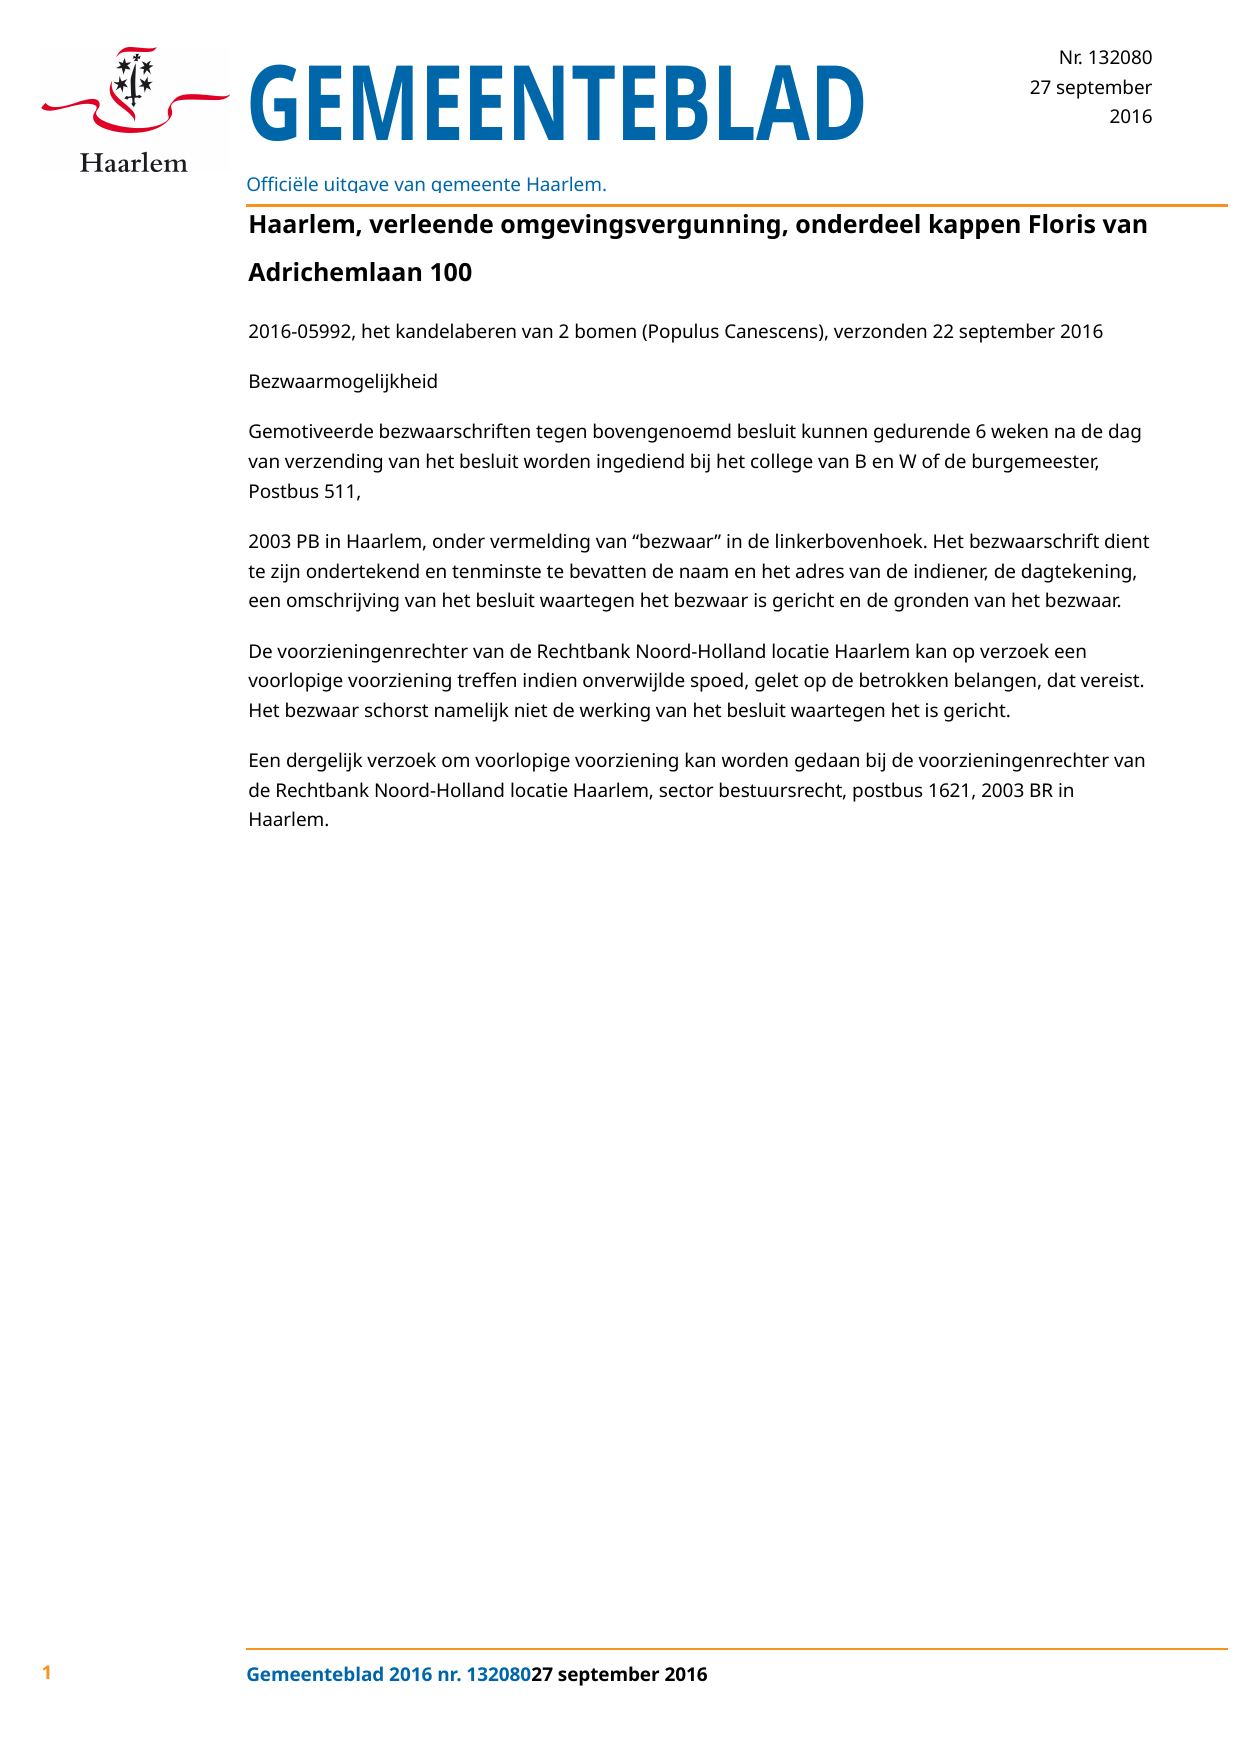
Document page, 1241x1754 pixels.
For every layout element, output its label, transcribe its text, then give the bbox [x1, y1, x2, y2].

text Bezwaarmogelijkheid [248, 368, 1152, 394]
text De voorzieningenrechter van de Rechtbank Noord-Holland locatie Haarlem kan op verzoek een voorlopige voorziening treffen indien onverwijlde spoed, gelet op de betrokken belangen, dat vereist. Het bezwaar schorst namelijk niet de werking van het besluit waartegen het is gericht. [248, 638, 1152, 723]
text 2003 PB in Haarlem, onder vermelding van “bezwaar” in de linkerbovenhoek. Het bezwaarschrift dient te zijn ondertekend en tenminste te bevatten de naam en het adres van de indiener, de dagtekening, een omschrijving van het besluit waartegen het bezwaar is gericht en de gronden van het bezwaar. [248, 528, 1152, 613]
text Een dergelijk verzoek om voorlopige voorziening kan worden gedaan bij de voorzieningenrechter van de Rechtbank Noord-Holland locatie Haarlem, sector bestuursrecht, postbus 1621, 2003 BR in Haarlem. [248, 747, 1152, 832]
picture [41, 47, 231, 172]
text Haarlem, verleende omgevingsvergunning, onderdeel kappen Floris van Adrichemlaan 100 [248, 207, 1152, 288]
text 2016-05992, het kandelaberen van 2 bomen (Populus Canescens), verzonden 22 september 2016 [248, 318, 1152, 344]
text Gemotiveerde bezwaarschriften tegen bovengenoemd besluit kunnen gedurende 6 weken na de dag van verzending van het besluit worden ingediend bij het college van B en W of de burgemeester, Postbus 511, [248, 419, 1152, 504]
